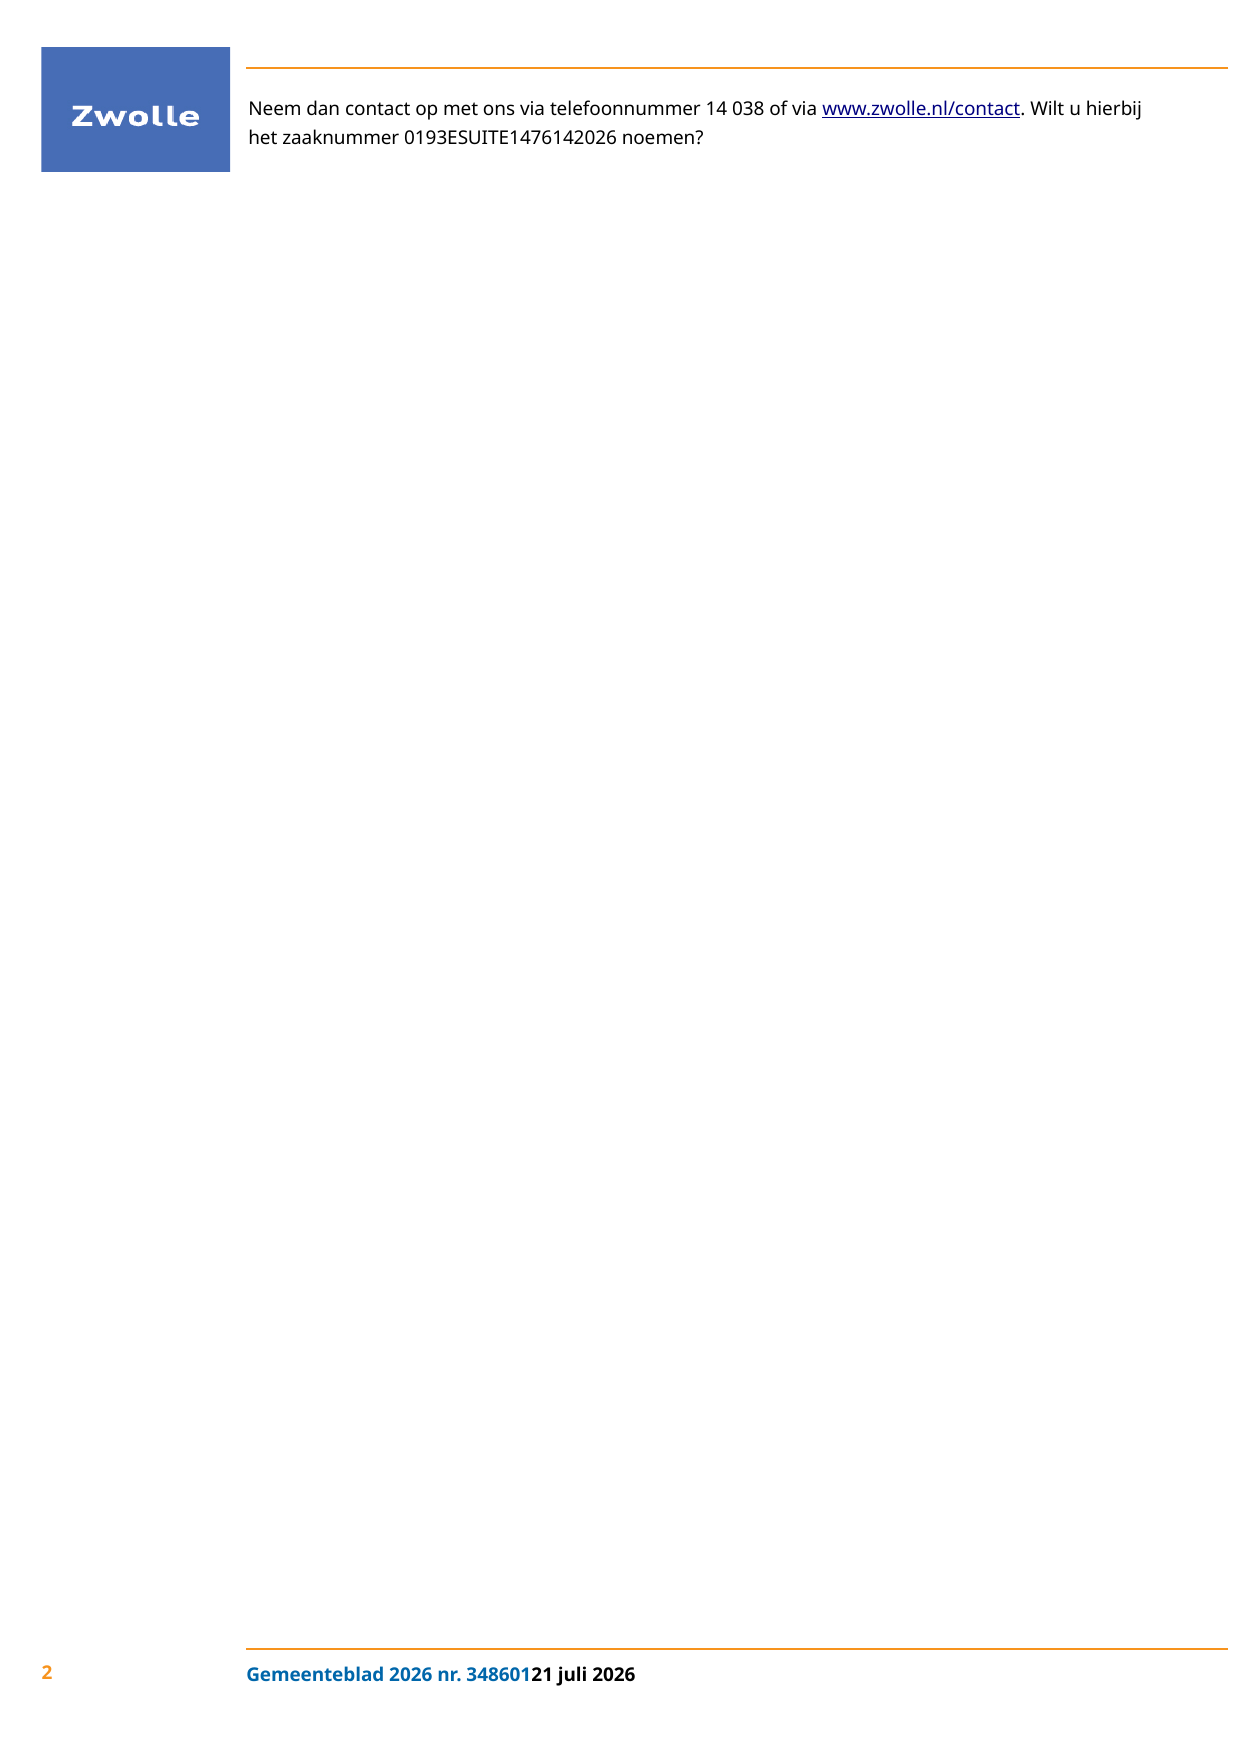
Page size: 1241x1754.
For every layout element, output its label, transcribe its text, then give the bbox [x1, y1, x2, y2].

text Neem dan contact op met ons via telefoonnummer 14 038 of via www.zwolle.nl/contact. Wilt u hierbij het zaaknummer 0193ESUITE1476142026 noemen? [248, 95, 1152, 150]
picture [41, 47, 231, 172]
